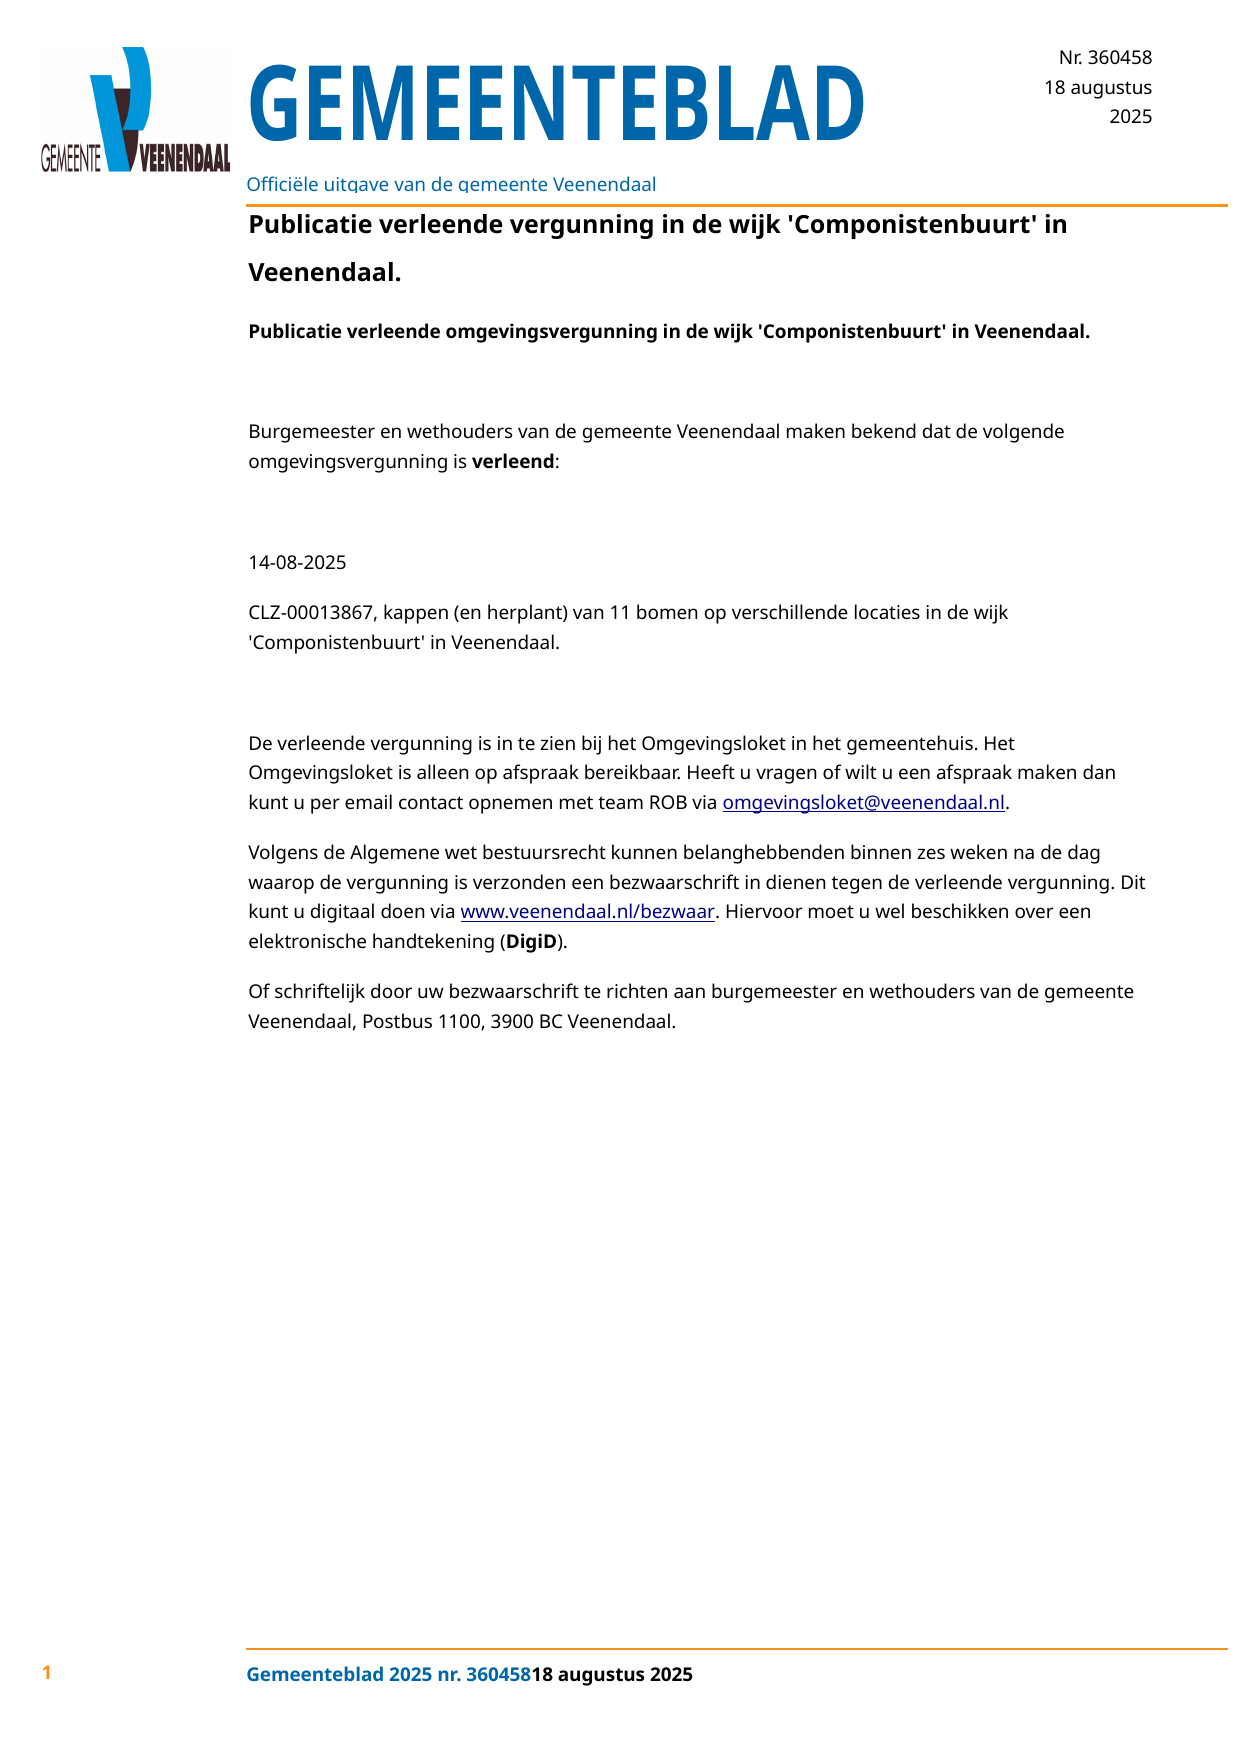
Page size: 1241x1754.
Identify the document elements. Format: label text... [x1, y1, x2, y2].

text Volgens de Algemene wet bestuursrecht kunnen belanghebbenden binnen zes weken na de dag waarop de vergunning is verzonden een bezwaarschrift in dienen tegen de verleende vergunning. Dit kunt u digitaal doen via www.veenendaal.nl/bezwaar. Hiervoor moet u wel beschikken over een elektronische handtekening (DigiD). [248, 839, 1152, 954]
text Burgemeester en wethouders van de gemeente Veenendaal maken bekend dat de volgende omgevingsvergunning is verleend: [248, 419, 1152, 474]
picture [123, 47, 231, 172]
text Of schriftelijk door uw bezwaarschrift te richten aan burgemeester en wethouders van de gemeente Veenendaal, Postbus 1100, 3900 BC Veenendaal. [248, 979, 1152, 1034]
text CLZ-00013867, kappen (en herplant) van 11 bomen op verschillende locaties in de wijk 'Componistenbuurt' in Veenendaal. [248, 599, 1152, 655]
text Publicatie verleende vergunning in de wijk 'Componistenbuurt' in Veenendaal. [248, 207, 1152, 288]
text Publicatie verleende omgevingsvergunning in de wijk 'Componistenbuurt' in Veenendaal. [248, 318, 1152, 344]
text 14-08-2025 [248, 549, 1152, 575]
picture [41, 47, 130, 172]
text De verleende vergunning is in te zien bij het Omgevingsloket in het gemeentehuis. Het Omgevingsloket is alleen op afspraak bereikbaar. Heeft u vragen of wilt u een afspraak maken dan kunt u per email contact opnemen met team ROB via omgevingsloket@veenendaal.nl. [248, 730, 1152, 815]
